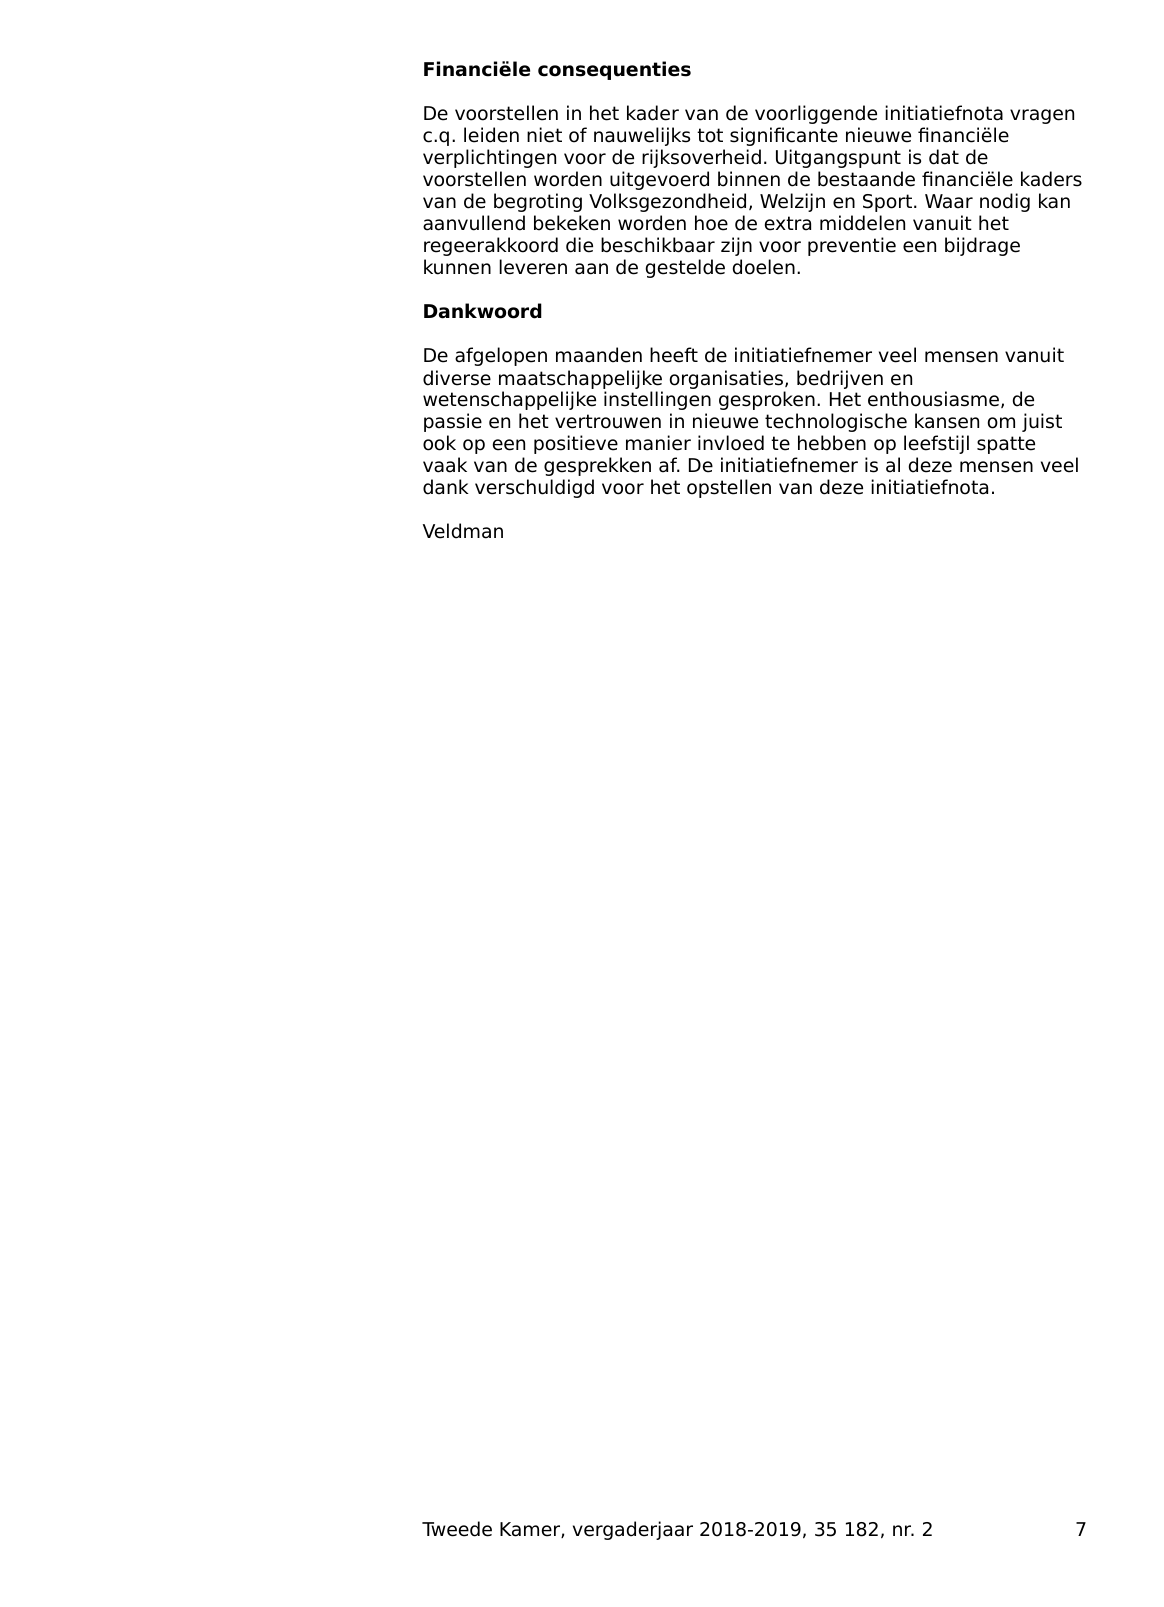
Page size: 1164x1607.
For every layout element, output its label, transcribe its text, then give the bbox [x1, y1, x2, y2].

subtitle Financiële consequenties [422, 59, 1087, 81]
text De afgelopen maanden heeft de initiatiefnemer veel mensen vanuit diverse maatschappelijke organisaties, bedrijven en wetenschappelijke instellingen gesproken. Het enthousiasme, de passie en het vertrouwen in nieuwe technologische kansen om juist ook op een positieve manier invloed te hebben op leefstijl spatte vaak van de gesprekken af. De initiatiefnemer is al deze mensen veel dank verschuldigd voor het opstellen van deze initiatiefnota. [422, 345, 1087, 499]
text Veldman [422, 521, 1087, 543]
subtitle Dankwoord [422, 301, 1087, 323]
text De voorstellen in het kader van de voorliggende initiatiefnota vragen c.q. leiden niet of nauwelijks tot significante nieuwe financiële verplichtingen voor de rijksoverheid. Uitgangspunt is dat de voorstellen worden uitgevoerd binnen de bestaande financiële kaders van de begroting Volksgezondheid, Welzijn en Sport. Waar nodig kan aanvullend bekeken worden hoe de extra middelen vanuit het regeerakkoord die beschikbaar zijn voor preventie een bijdrage kunnen leveren aan de gestelde doelen. [422, 103, 1087, 279]
